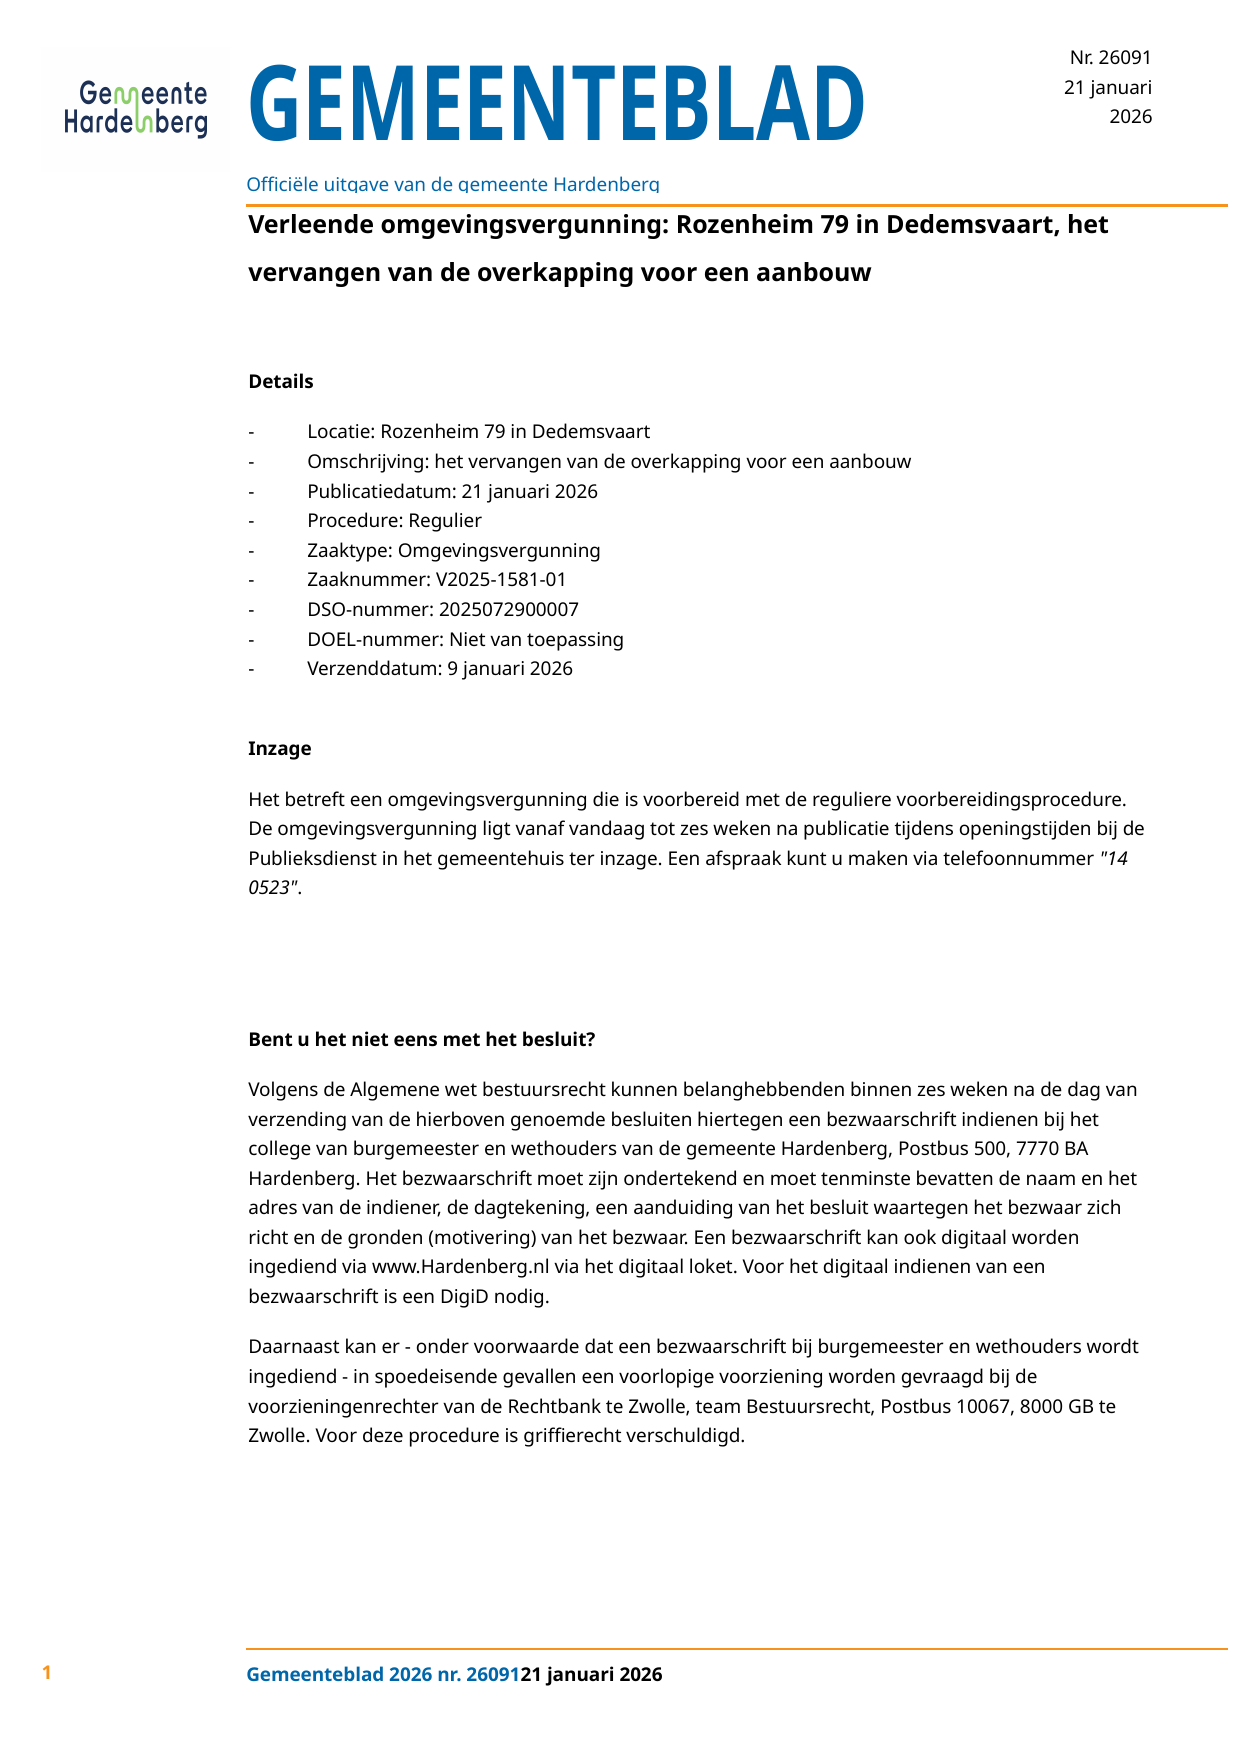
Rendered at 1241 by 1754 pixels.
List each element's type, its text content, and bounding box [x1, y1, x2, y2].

list DOEL-nummer: Niet van toepassing [248, 626, 1152, 652]
list Locatie: Rozenheim 79 in Dedemsvaart [248, 419, 1152, 444]
text Daarnaast kan er - onder voorwaarde dat een bezwaarschrift bij burgemeester en wethouders wordt ingediend - in spoedeisende gevallen een voorlopige voorziening worden gevraagd bij de voorzieningenrechter van de Rechtbank te Zwolle, team Bestuursrecht, Postbus 10067, 8000 GB te Zwolle. Voor deze procedure is griffierecht verschuldigd. [248, 1334, 1152, 1448]
list Verzenddatum: 9 januari 2026 [248, 655, 1152, 681]
text Verleende omgevingsvergunning: Rozenheim 79 in Dedemsvaart, het vervangen van de overkapping voor een aanbouw [248, 207, 1152, 288]
text Volgens de Algemene wet bestuursrecht kunnen belanghebbenden binnen zes weken na de dag van verzending van de hierboven genoemde besluiten hiertegen een bezwaarschrift indienen bij het college van burgemeester en wethouders van de gemeente Hardenberg, Postbus 500, 7770 BA Hardenberg. Het bezwaarschrift moet zijn ondertekend en moet tenminste bevatten de naam en het adres van de indiener, de dagtekening, een aanduiding van het besluit waartegen het bezwaar zich richt en de gronden (motivering) van het bezwaar. Een bezwaarschrift kan ook digitaal worden ingediend via www.Hardenberg.nl via het digitaal loket. Voor het digitaal indienen van een bezwaarschrift is een DigiD nodig. [248, 1076, 1152, 1309]
list Publicatiedatum: 21 januari 2026 [248, 478, 1152, 504]
list Zaaknummer: V2025-1581-01 [248, 567, 1152, 592]
list Zaaktype: Omgevingsvergunning [248, 537, 1152, 563]
text Bent u het niet eens met het besluit? [248, 1026, 1152, 1052]
text Inzage [248, 735, 1152, 761]
list DSO-nummer: 2025072900007 [248, 596, 1152, 622]
list Omschrijving: het vervangen van de overkapping voor een aanbouw [248, 448, 1152, 474]
picture [41, 47, 231, 172]
text Het betreft een omgevingsvergunning die is voorbereid met de reguliere voorbereidingsprocedure. De omgevingsvergunning ligt vanaf vandaag tot zes weken na publicatie tijdens openingstijden bij de Publieksdienst in het gemeentehuis ter inzage. Een afspraak kunt u maken via telefoonnummer "14 0523". [248, 786, 1152, 900]
list Procedure: Regulier [248, 507, 1152, 533]
text Details [248, 368, 1152, 394]
